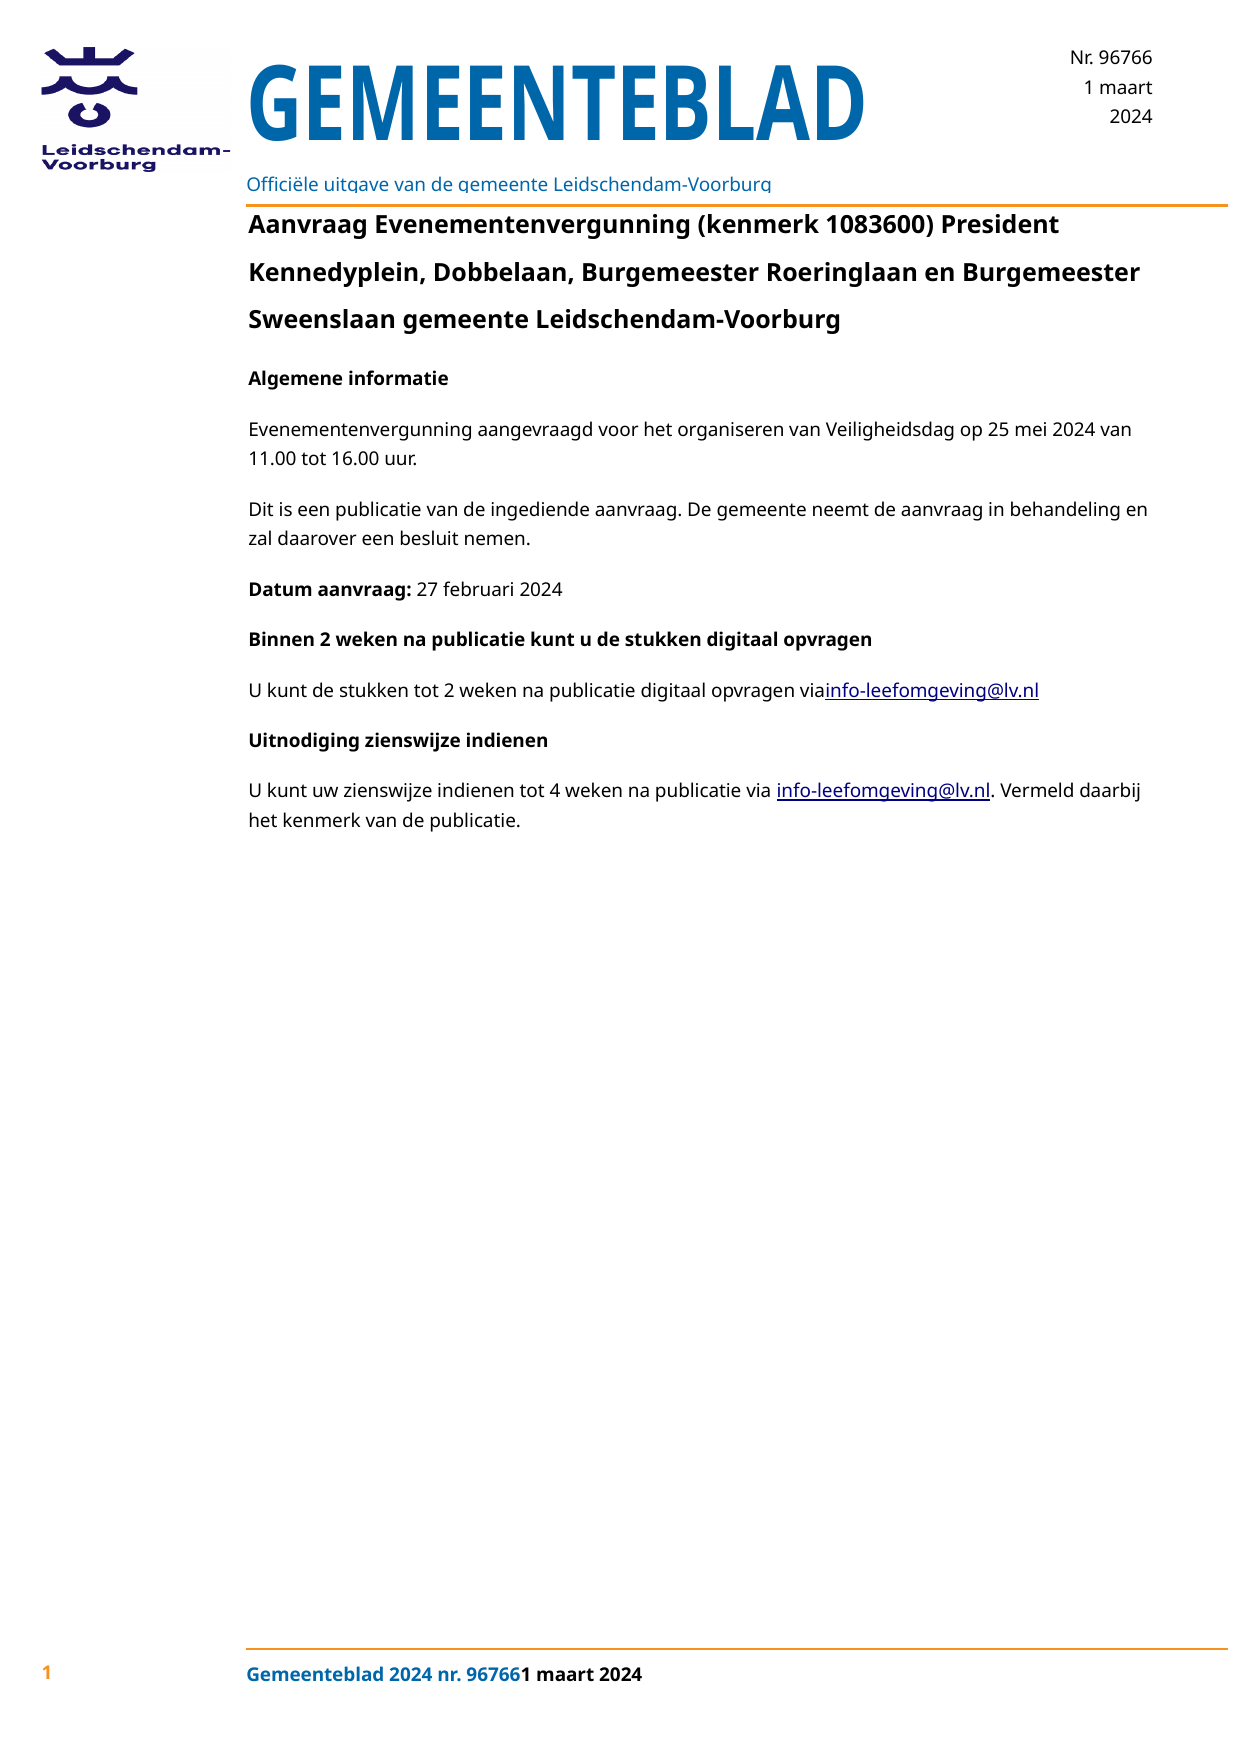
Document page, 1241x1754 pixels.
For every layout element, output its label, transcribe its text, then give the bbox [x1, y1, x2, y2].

text Datum aanvraag: 27 februari 2024 [248, 576, 1152, 602]
text Binnen 2 weken na publicatie kunt u de stukken digitaal opvragen [248, 626, 1152, 652]
text U kunt uw zienswijze indienen tot 4 weken na publicatie via info-leefomgeving@lv.nl. Vermeld daarbij het kenmerk van de publicatie. [248, 778, 1152, 833]
text Uitnodiging zienswijze indienen [248, 727, 1152, 753]
text Dit is een publicatie van de ingediende aanvraag. De gemeente neemt de aanvraag in behandeling en zal daarover een besluit nemen. [248, 496, 1152, 551]
text Aanvraag Evenementenvergunning (kenmerk 1083600) President Kennedyplein, Dobbelaan, Burgemeester Roeringlaan en Burgemeester Sweenslaan gemeente Leidschendam-Voorburg [248, 207, 1152, 336]
text Algemene informatie [248, 366, 1152, 391]
picture [41, 47, 231, 172]
text U kunt de stukken tot 2 weken na publicatie digitaal opvragen viainfo-leefomgeving@lv.nl [248, 677, 1152, 702]
text Evenementenvergunning aangevraagd voor het organiseren van Veiligheidsdag op 25 mei 2024 van 11.00 tot 16.00 uur. [248, 416, 1152, 471]
